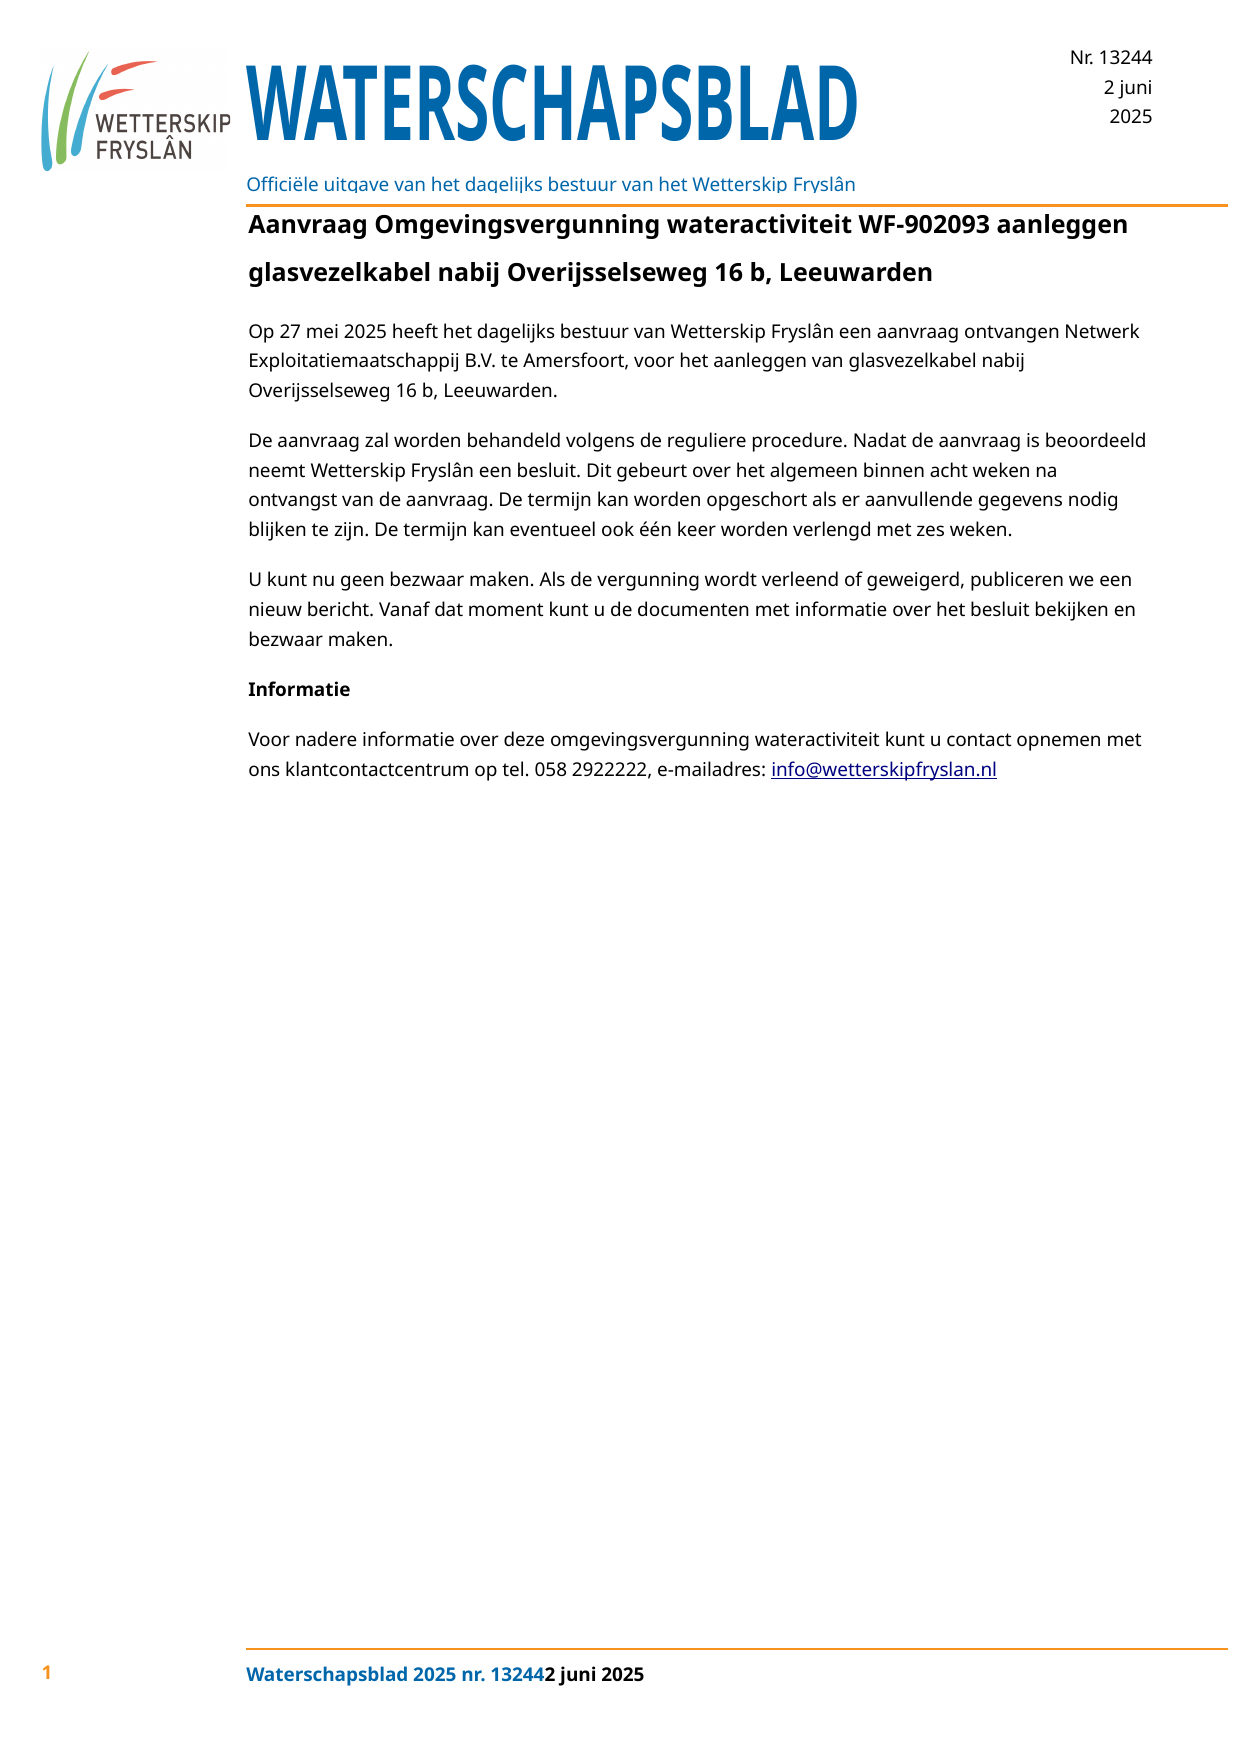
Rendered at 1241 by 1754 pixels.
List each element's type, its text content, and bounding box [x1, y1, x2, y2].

text Informatie [248, 676, 1152, 702]
text De aanvraag zal worden behandeld volgens de reguliere procedure. Nadat de aanvraag is beoordeeld neemt Wetterskip Fryslân een besluit. Dit gebeurt over het algemeen binnen acht weken na ontvangst van de aanvraag. De termijn kan worden opgeschort als er aanvullende gegevens nodig blijken te zijn. De termijn kan eventueel ook één keer worden verlengd met zes weken. [248, 427, 1152, 542]
text Aanvraag Omgevingsvergunning wateractiviteit WF-902093 aanleggen glasvezelkabel nabij Overijsselseweg 16 b, Leeuwarden [248, 207, 1152, 288]
text Voor nadere informatie over deze omgevingsvergunning wateractiviteit kunt u contact opnemen met ons klantcontactcentrum op tel. 058 2922222, e-mailadres: info@wetterskipfryslan.nl [248, 727, 1152, 782]
text Op 27 mei 2025 heeft het dagelijks bestuur van Wetterskip Fryslân een aanvraag ontvangen Netwerk Exploitatiemaatschappij B.V. te Amersfoort, voor het aanleggen van glasvezelkabel nabij Overijsselseweg 16 b, Leeuwarden. [248, 318, 1152, 403]
picture [41, 47, 231, 172]
text U kunt nu geen bezwaar maken. Als de vergunning wordt verleend of geweigerd, publiceren we een nieuw bericht. Vanaf dat moment kunt u de documenten met informatie over het besluit bekijken en bezwaar maken. [248, 567, 1152, 652]
